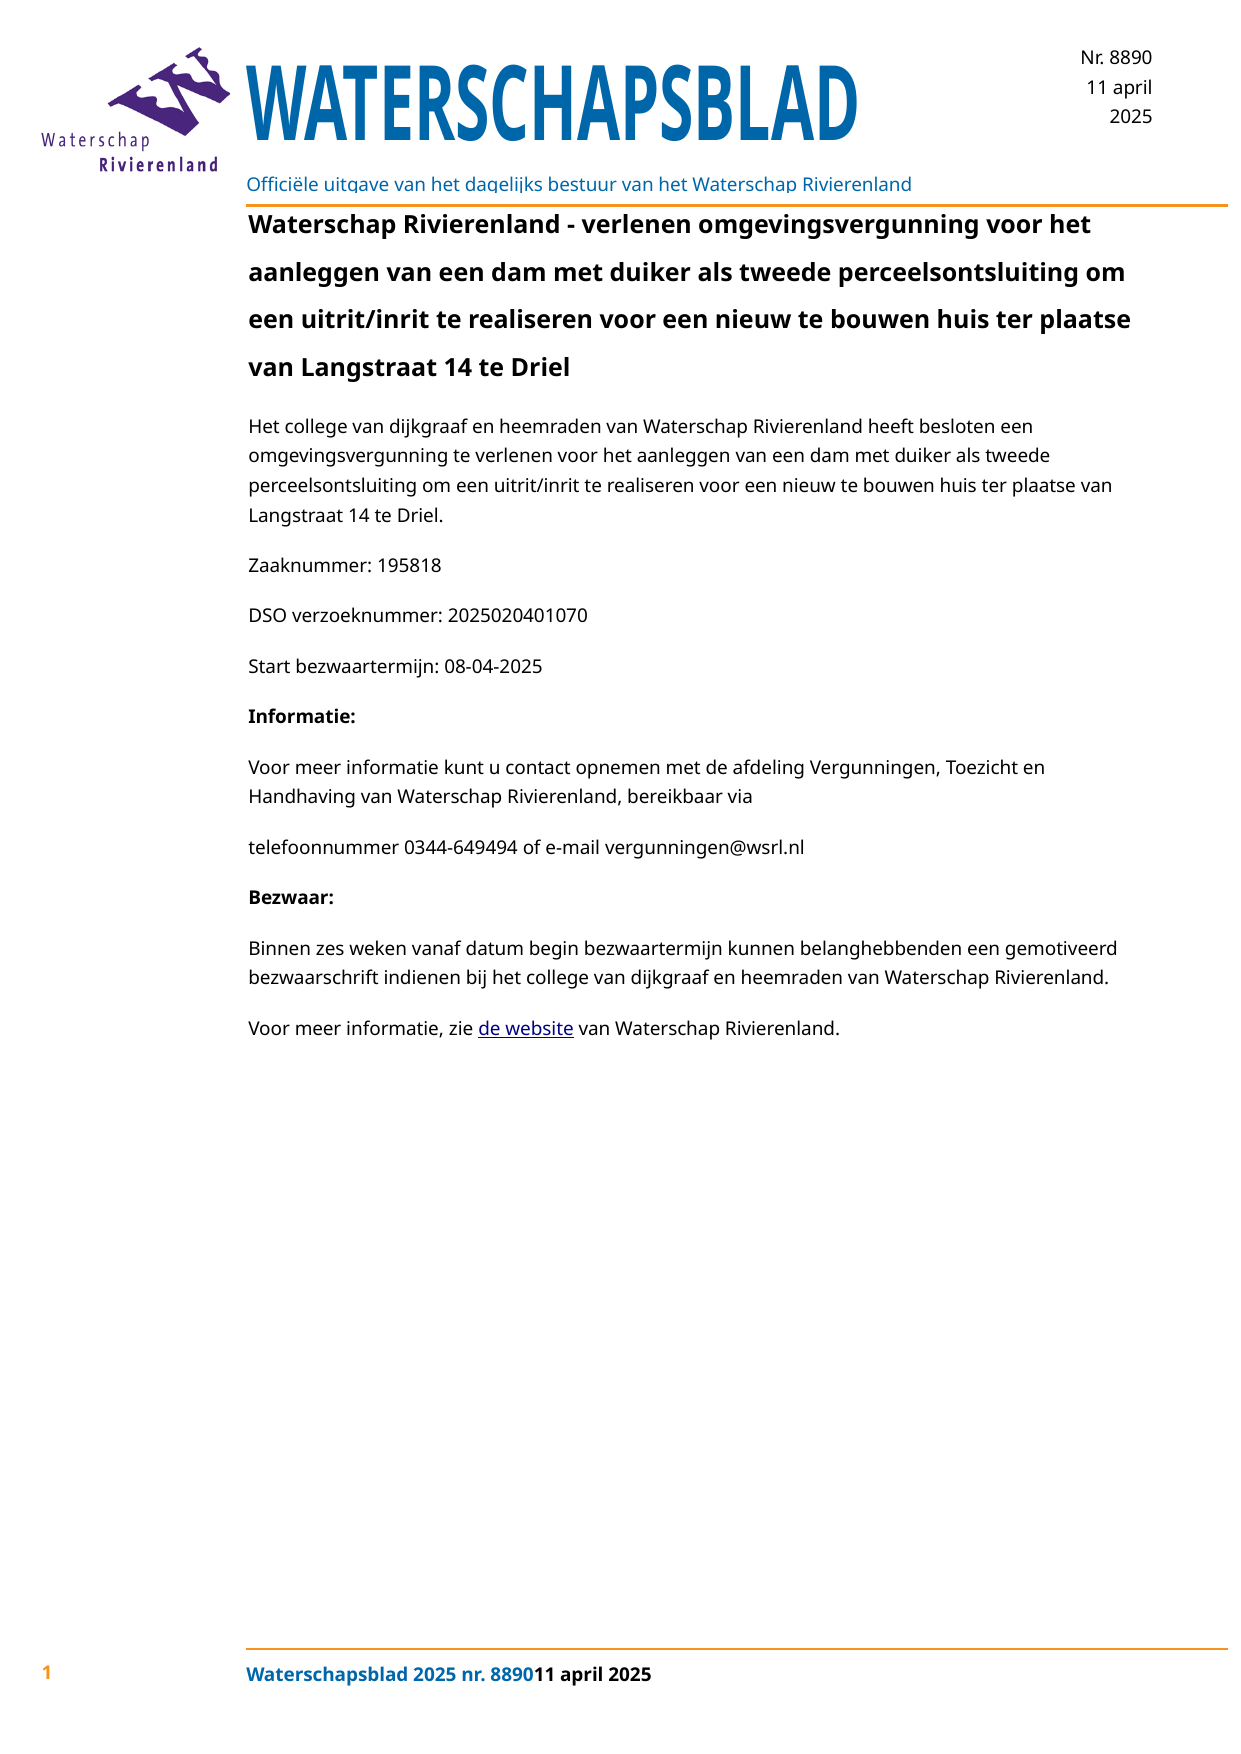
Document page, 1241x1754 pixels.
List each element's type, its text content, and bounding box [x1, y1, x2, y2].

text Voor meer informatie kunt u contact opnemen met de afdeling Vergunningen, Toezicht en Handhaving van Waterschap Rivierenland, bereikbaar via [248, 754, 1152, 809]
text Start bezwaartermijn: 08-04-2025 [248, 653, 1152, 679]
text Bezwaar: [248, 884, 1152, 910]
text Voor meer informatie, zie de website van Waterschap Rivierenland. [248, 1015, 1152, 1041]
text Zaaknummer: 195818 [248, 552, 1152, 578]
text Binnen zes weken vanaf datum begin bezwaartermijn kunnen belanghebbenden een gemotiveerd bezwaarschrift indienen bij het college van dijkgraaf en heemraden van Waterschap Rivierenland. [248, 935, 1152, 990]
text DSO verzoeknummer: 2025020401070 [248, 603, 1152, 628]
picture [41, 47, 231, 172]
text Waterschap Rivierenland - verlenen omgevingsvergunning voor het aanleggen van een dam met duiker als tweede perceelsontsluiting om een uitrit/inrit te realiseren voor een nieuw te bouwen huis ter plaatse van Langstraat 14 te Driel [248, 207, 1152, 384]
text Het college van dijkgraaf en heemraden van Waterschap Rivierenland heeft besloten een omgevingsvergunning te verlenen voor het aanleggen van een dam met duiker als tweede perceelsontsluiting om een uitrit/inrit te realiseren voor een nieuw te bouwen huis ter plaatse van Langstraat 14 te Driel. [248, 413, 1152, 528]
text Informatie: [248, 703, 1152, 729]
text telefoonnummer 0344-649494 of e-mail vergunningen@wsrl.nl [248, 834, 1152, 860]
